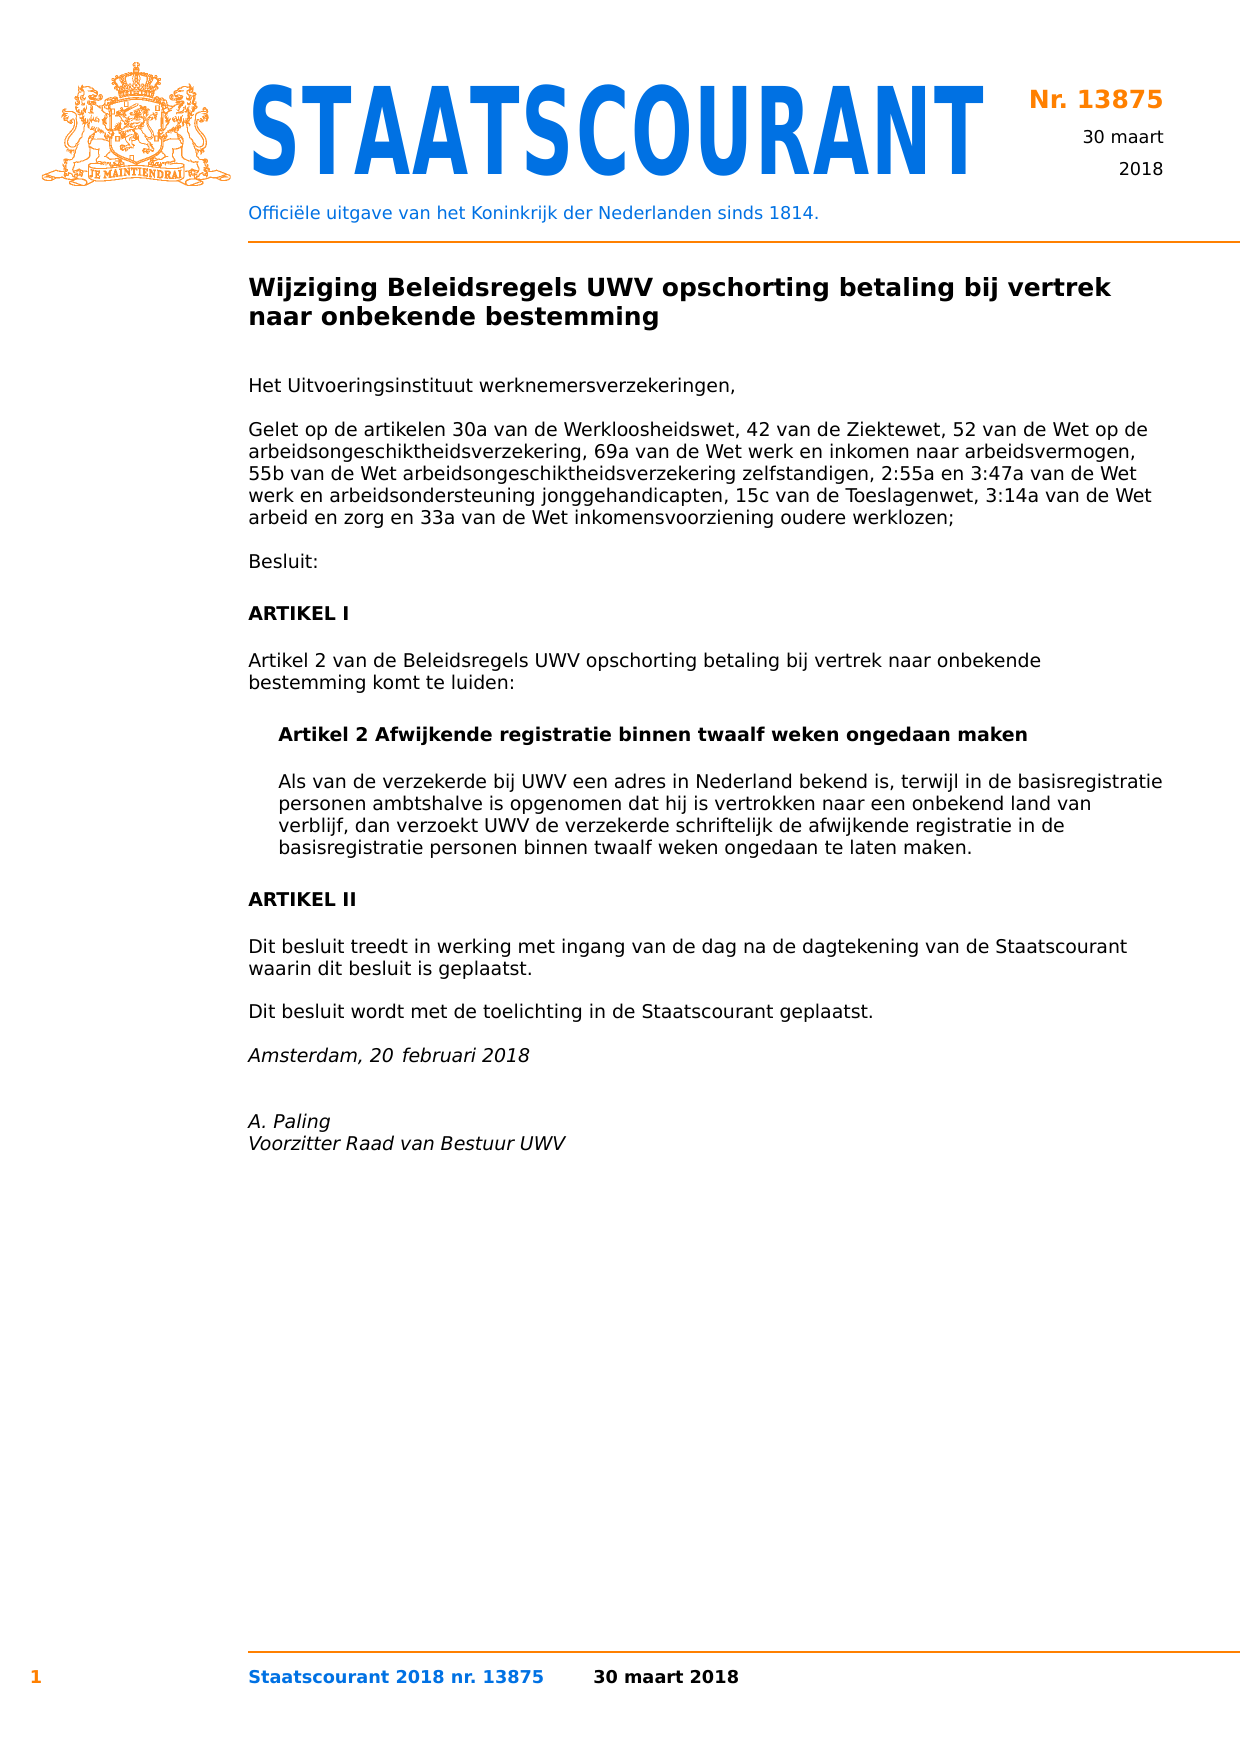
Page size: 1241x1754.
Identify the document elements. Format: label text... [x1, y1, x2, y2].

text Dit besluit treedt in werking met ingang van de dag na de dagtekening van de Staatscourant waarin dit besluit is geplaatst. [248, 936, 1163, 979]
table_header [25, 62, 248, 241]
table_header STAATSCOURANT [248, 62, 998, 203]
picture [41, 62, 231, 186]
text Gelet op de artikelen 30a van de Werkloosheidswet, 42 van de Ziektewet, 52 van de Wet op de arbeidsongeschiktheidsverzekering, 69a van de Wet werk en inkomen naar arbeidsvermogen, 55b van de Wet arbeidsongeschiktheidsverzekering zelfstandigen, 2:55a en 3:47a van de Wet werk en arbeidsondersteuning jonggehandicapten, 15c van de Toeslagenwet, 3:14a van de Wet arbeid en zorg en 33a van de Wet inkomensvoorziening oudere werklozen; [248, 419, 1163, 529]
subtitle ARTIKEL I [248, 603, 1163, 625]
subtitle Wijziging Beleidsregels UWV opschorting betaling bij vertrek naar onbekende bestemming [248, 273, 1163, 331]
table_cell 30 maart [998, 121, 1240, 153]
text Dit besluit wordt met de toelichting in de Staatscourant geplaatst. [248, 1001, 1163, 1023]
table_header Nr. 13875 [998, 62, 1240, 121]
table_cell Officiële uitgave van het Koninkrijk der Nederlanden sinds 1814. [248, 203, 1240, 241]
text Artikel 2 van de Beleidsregels UWV opschorting betaling bij vertrek naar onbekende bestemming komt te luiden: [248, 650, 1163, 694]
text Het Uitvoeringsinstituut werknemersverzekeringen, [248, 375, 1163, 397]
subtitle Artikel 2 Afwijkende registratie binnen twaalf weken ongedaan maken [278, 724, 1163, 746]
text Als van de verzekerde bij UWV een adres in Nederland bekend is, terwijl in de basisregistratie personen ambtshalve is opgenomen dat hij is vertrokken naar een onbekend land van verblijf, dan verzoekt UWV de verzekerde schriftelijk de afwijkende registratie in de basisregistratie personen binnen twaalf weken ongedaan te laten maken. [278, 771, 1163, 858]
text Besluit: [248, 551, 1163, 573]
text A. Paling Voorzitter Raad van Bestuur UWV [248, 1089, 1163, 1155]
text Amsterdam, 20 februari 2018 [248, 1045, 1163, 1067]
subtitle ARTIKEL II [248, 888, 1163, 911]
table_cell 2018 [998, 153, 1240, 203]
